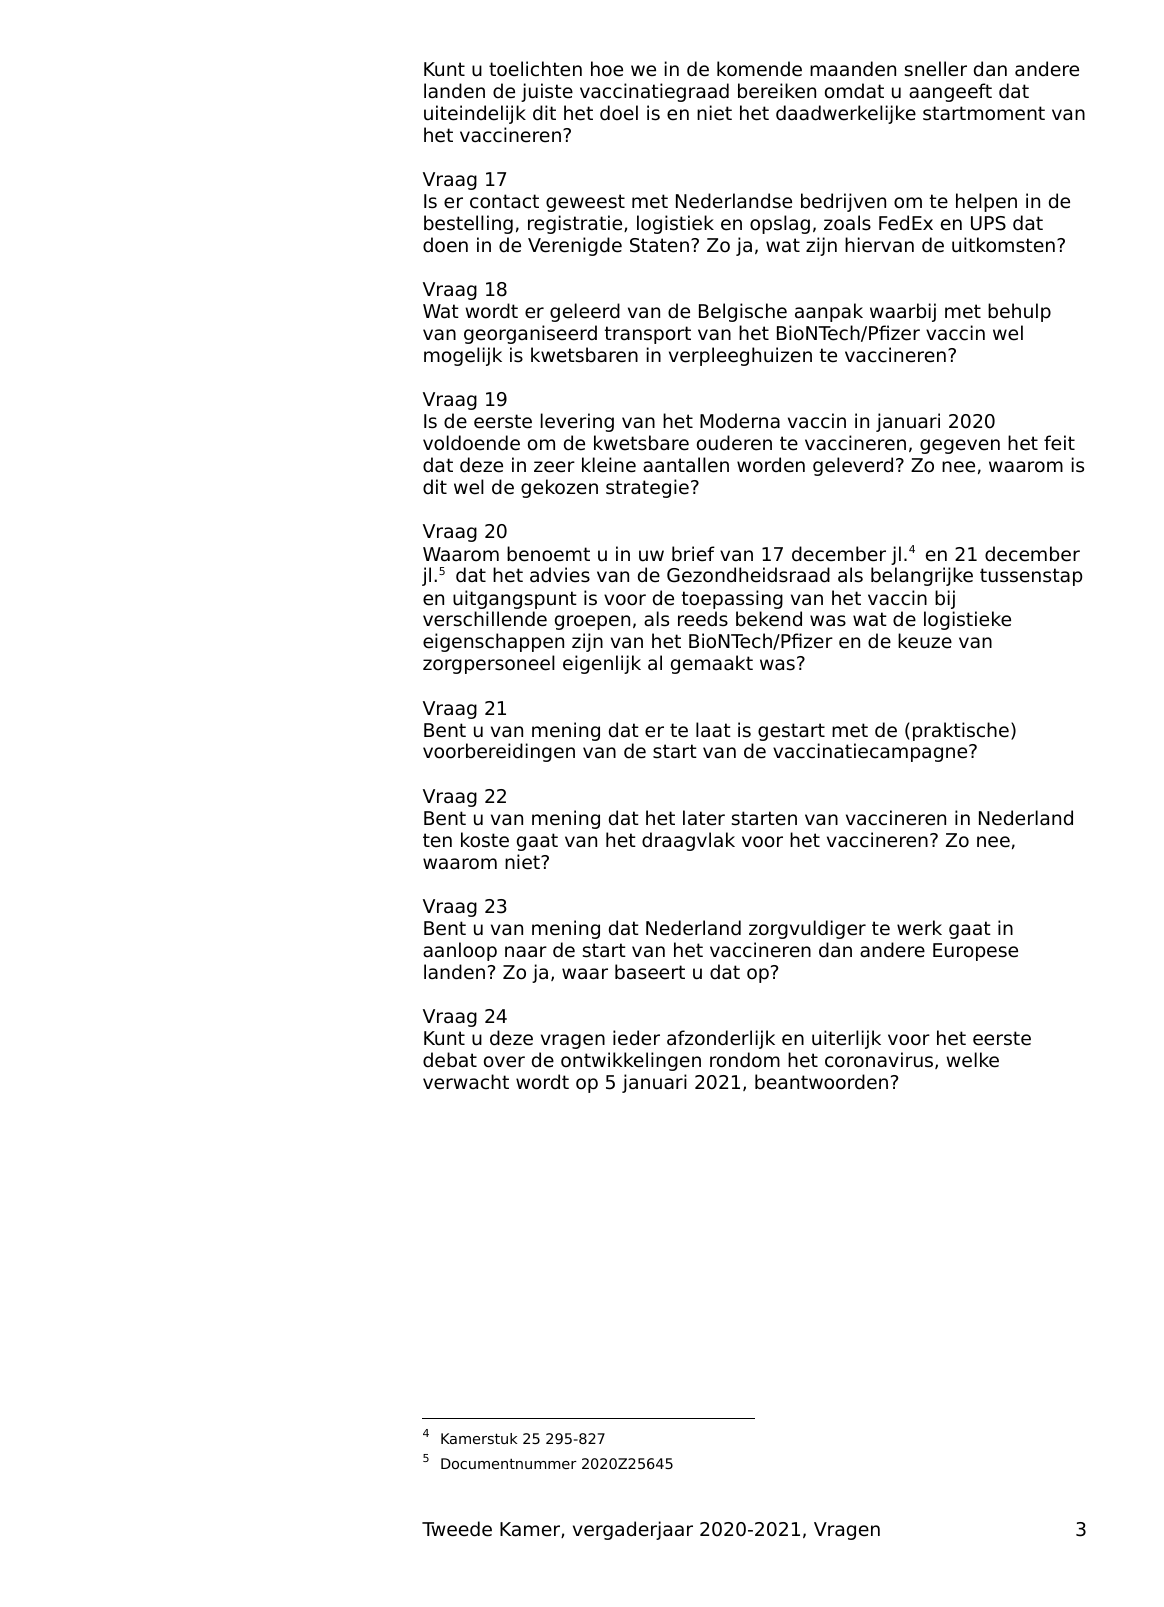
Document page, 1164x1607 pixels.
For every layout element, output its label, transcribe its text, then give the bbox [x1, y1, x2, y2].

text Vraag 21 [422, 697, 1087, 719]
text Kunt u deze vragen ieder afzonderlijk en uiterlijk voor het eerste debat over de ontwikkelingen rondom het coronavirus, welke verwacht wordt op 5 januari 2021, beantwoorden? [422, 1028, 1087, 1094]
text Waarom benoemt u in uw brief van 17 december jl. en 21 december jl. dat het advies van de Gezondheidsraad als belangrijke tussenstap en uitgangspunt is voor de toepassing van het vaccin bij verschillende groepen, als reeds bekend was wat de logistieke eigenschappen zijn van het BioNTech/Pfizer en de keuze van zorgpersoneel eigenlijk al gemaakt was? [422, 543, 1087, 675]
text Is de eerste levering van het Moderna vaccin in januari 2020 voldoende om de kwetsbare ouderen te vaccineren, gegeven het feit dat deze in zeer kleine aantallen worden geleverd? Zo nee, waarom is dit wel de gekozen strategie? [422, 411, 1087, 499]
text Vraag 24 [422, 1006, 1087, 1028]
text Bent u van mening dat Nederland zorgvuldiger te werk gaat in aanloop naar de start van het vaccineren dan andere Europese landen? Zo ja, waar baseert u dat op? [422, 918, 1087, 984]
text Kunt u toelichten hoe we in de komende maanden sneller dan andere landen de juiste vaccinatiegraad bereiken omdat u aangeeft dat uiteindelijk dit het doel is en niet het daadwerkelijke startmoment van het vaccineren? [422, 59, 1087, 147]
text Kamerstuk 25 295-827 [422, 1427, 1087, 1449]
text Vraag 23 [422, 896, 1087, 918]
text Vraag 18 [422, 279, 1087, 301]
text Wat wordt er geleerd van de Belgische aanpak waarbij met behulp van georganiseerd transport van het BioNTech/Pfizer vaccin wel mogelijk is kwetsbaren in verpleeghuizen te vaccineren? [422, 301, 1087, 367]
text Vraag 20 [422, 521, 1087, 543]
text Documentnummer 2020Z25645 [422, 1452, 1087, 1474]
text Vraag 22 [422, 786, 1087, 808]
text Is er contact geweest met Nederlandse bedrijven om te helpen in de bestelling, registratie, logistiek en opslag, zoals FedEx en UPS dat doen in de Verenigde Staten? Zo ja, wat zijn hiervan de uitkomsten? [422, 191, 1087, 257]
text Vraag 17 [422, 169, 1087, 191]
text Bent u van mening dat er te laat is gestart met de (praktische) voorbereidingen van de start van de vaccinatiecampagne? [422, 719, 1087, 763]
text Bent u van mening dat het later starten van vaccineren in Nederland ten koste gaat van het draagvlak voor het vaccineren? Zo nee, waarom niet? [422, 808, 1087, 873]
text Vraag 19 [422, 389, 1087, 411]
